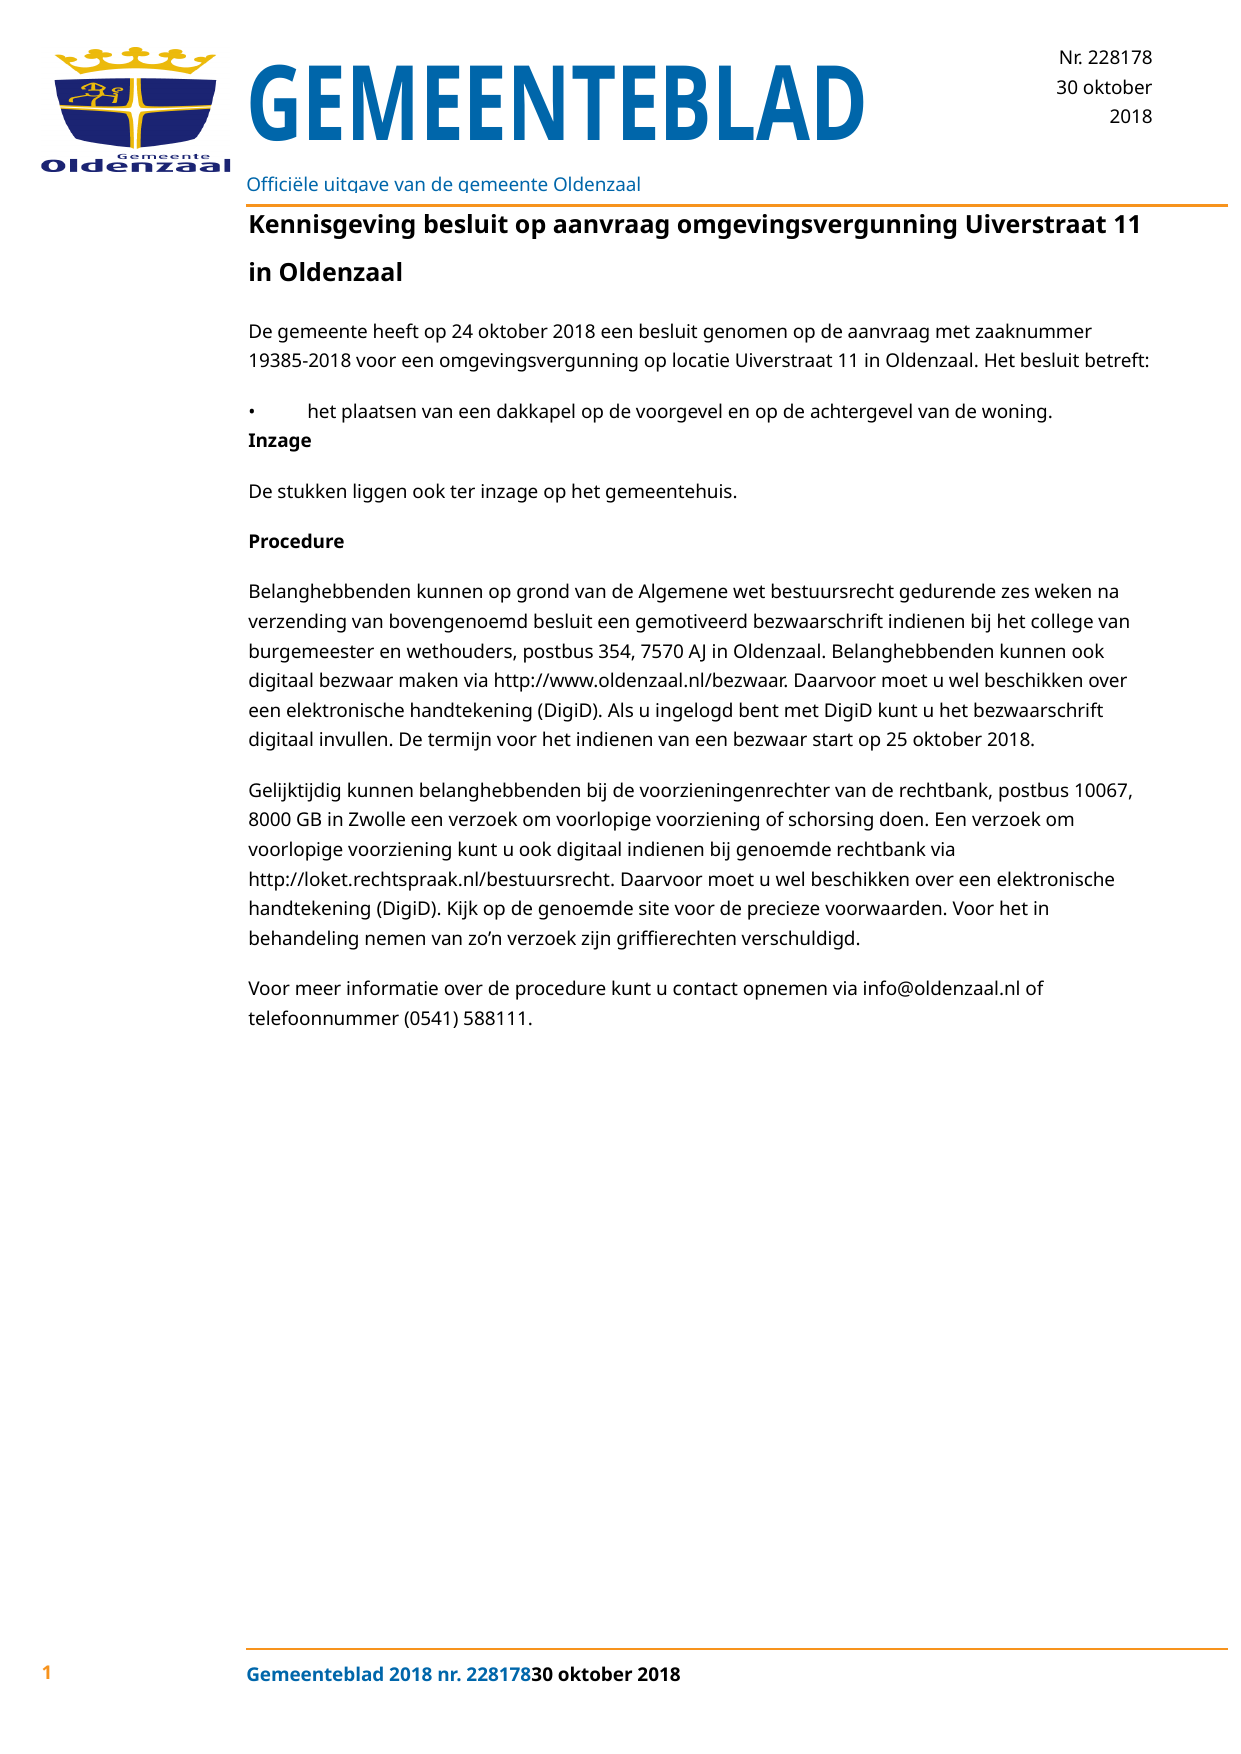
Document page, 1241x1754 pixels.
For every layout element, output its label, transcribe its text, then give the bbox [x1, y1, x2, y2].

text De stukken liggen ook ter inzage op het gemeentehuis. [248, 478, 1152, 504]
text Kennisgeving besluit op aanvraag omgevingsvergunning Uiverstraat 11 in Oldenzaal [248, 207, 1152, 288]
text Inzage [248, 427, 1152, 453]
list het plaatsen van een dakkapel op de voorgevel en op de achtergevel van de woning. [248, 398, 1152, 424]
text Voor meer informatie over de procedure kunt u contact opnemen via info@oldenzaal.nl of telefoonnummer (0541) 588111. [248, 975, 1152, 1031]
text Gelijktijdig kunnen belanghebbenden bij de voorzieningenrechter van de rechtbank, postbus 10067, 8000 GB in Zwolle een verzoek om voorlopige voorziening of schorsing doen. Een verzoek om voorlopige voorziening kunt u ook digitaal indienen bij genoemde rechtbank via http://loket.rechtspraak.nl/bestuursrecht. Daarvoor moet u wel beschikken over een elektronische handtekening (DigiD). Kijk op de genoemde site voor de precieze voorwaarden. Voor het in behandeling nemen van zo’n verzoek zijn griffierechten verschuldigd. [248, 777, 1152, 951]
text Procedure [248, 528, 1152, 554]
picture [41, 47, 231, 172]
text De gemeente heeft op 24 oktober 2018 een besluit genomen op de aanvraag met zaaknummer 19385-2018 voor een omgevingsvergunning op locatie Uiverstraat 11 in Oldenzaal. Het besluit betreft: [248, 318, 1152, 373]
text Belanghebbenden kunnen op grond van de Algemene wet bestuursrecht gedurende zes weken na verzending van bovengenoemd besluit een gemotiveerd bezwaarschrift indienen bij het college van burgemeester en wethouders, postbus 354, 7570 AJ in Oldenzaal. Belanghebbenden kunnen ook digitaal bezwaar maken via http://www.oldenzaal.nl/bezwaar. Daarvoor moet u wel beschikken over een elektronische handtekening (DigiD). Als u ingelogd bent met DigiD kunt u het bezwaarschrift digitaal invullen. De termijn voor het indienen van een bezwaar start op 25 oktober 2018. [248, 579, 1152, 752]
